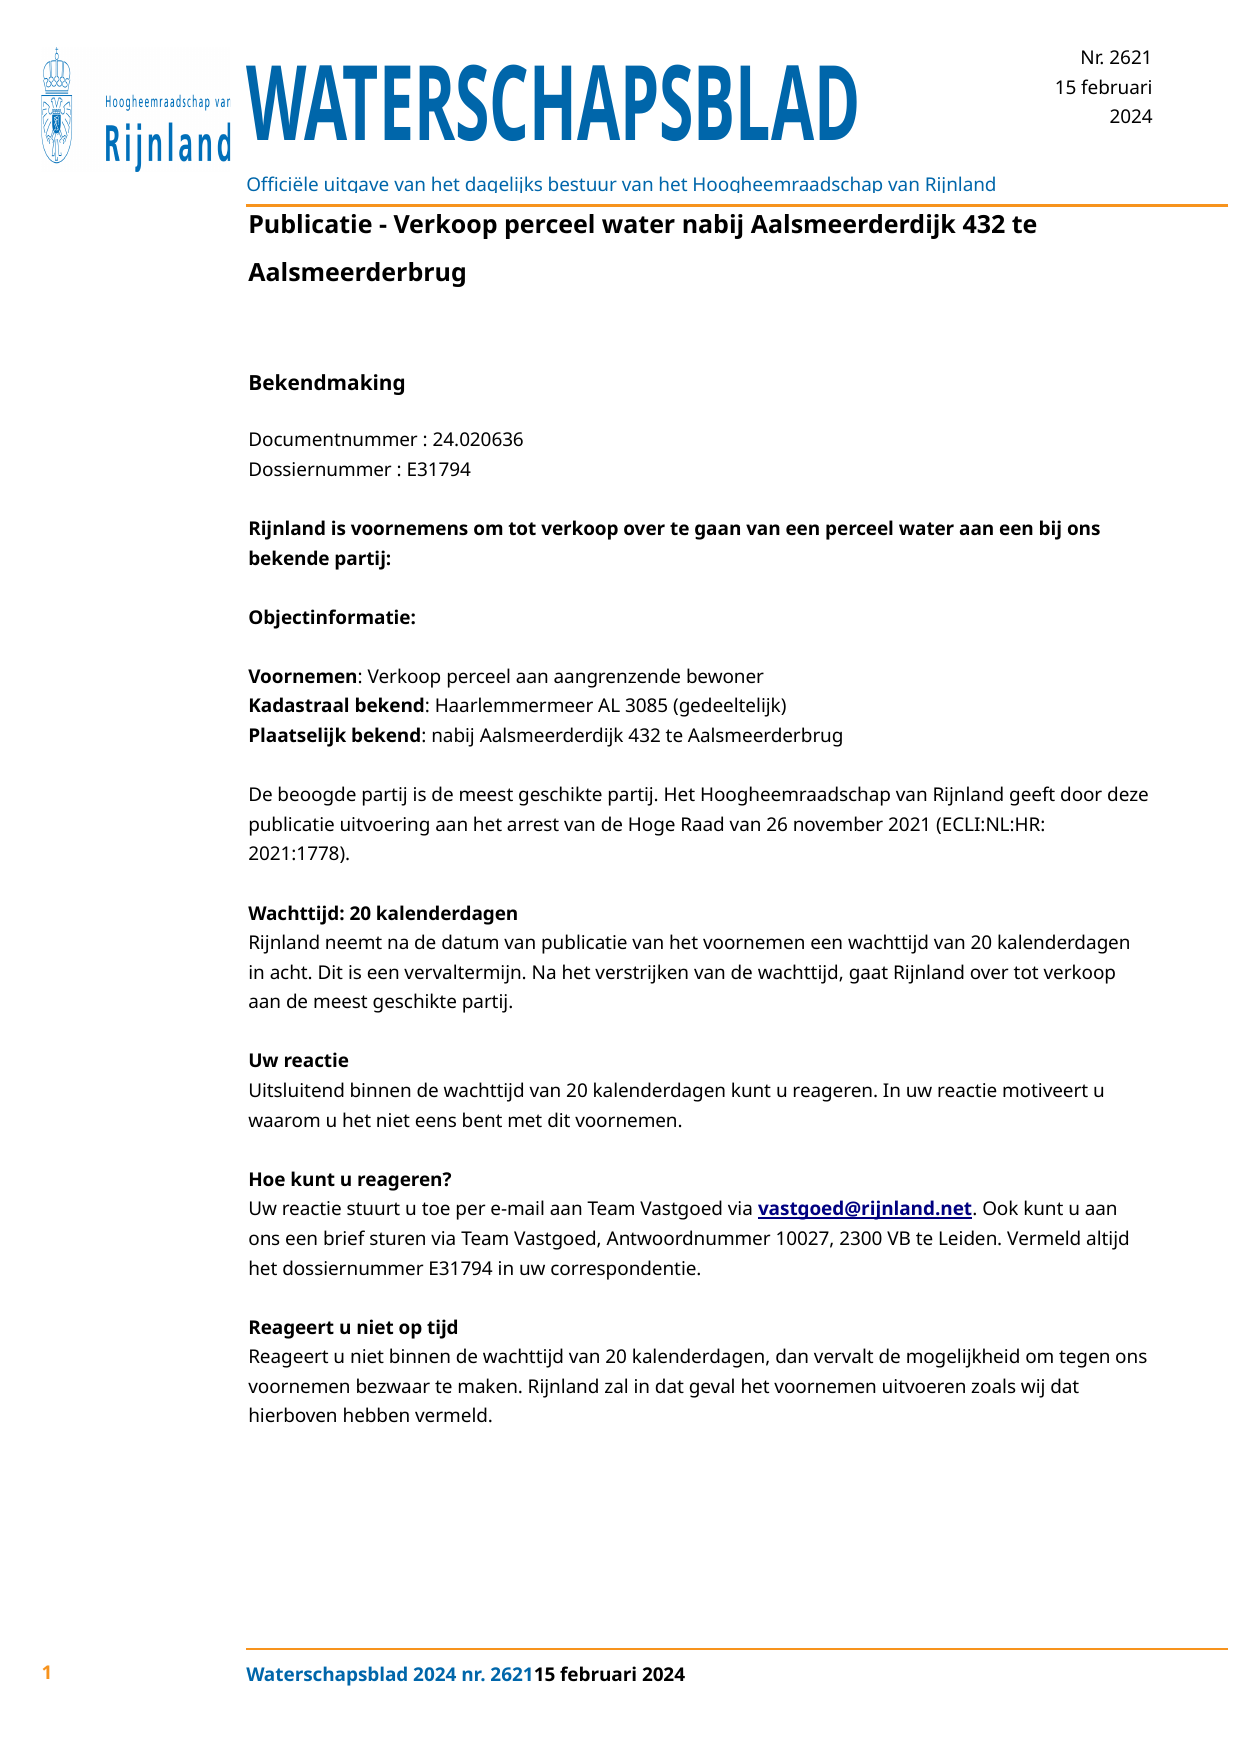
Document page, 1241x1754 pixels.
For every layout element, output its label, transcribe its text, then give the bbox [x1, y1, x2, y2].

text Documentnummer : 24.020636 [248, 426, 1152, 452]
text Objectinformatie: [248, 604, 1152, 629]
text Dossiernummer : E31794 [248, 456, 1152, 482]
text Reageert u niet op tijd [248, 1314, 1152, 1339]
text Voornemen: Verkoop perceel aan aangrenzende bewoner [248, 663, 1152, 689]
text Uw reactie [248, 1048, 1152, 1073]
text Plaatselijk bekend: nabij Aalsmeerderdijk 432 te Aalsmeerderbrug [248, 722, 1152, 748]
text Uw reactie stuurt u toe per e-mail aan Team Vastgoed via vastgoed@rijnland.net. Ook kunt u aan ons een brief sturen via Team Vastgoed, Antwoordnummer 10027, 2300 VB te Leiden. Vermeld altijd het dossiernummer E31794 in uw correspondentie. [248, 1196, 1152, 1280]
text Publicatie - Verkoop perceel water nabij Aalsmeerderdijk 432 te Aalsmeerderbrug [248, 207, 1152, 288]
picture [41, 47, 231, 172]
text Uitsluitend binnen de wachttijd van 20 kalenderdagen kunt u reageren. In uw reactie motiveert u waarom u het niet eens bent met dit voornemen. [248, 1077, 1152, 1132]
text De beoogde partij is de meest geschikte partij. Het Hoogheemraadschap van Rijnland geeft door deze publicatie uitvoering aan het arrest van de Hoge Raad van 26 november 2021 (ECLI:NL:HR: 2021:1778). [248, 781, 1152, 866]
text Wachttijd: 20 kalenderdagen [248, 900, 1152, 925]
text Bekendmaking [248, 368, 1152, 397]
text Rijnland is voornemens om tot verkoop over te gaan van een perceel water aan een bij ons bekende partij: [248, 515, 1152, 570]
text Kadastraal bekend: Haarlemmermeer AL 3085 (gedeeltelijk) [248, 693, 1152, 718]
text Rijnland neemt na de datum van publicatie van het voornemen een wachttijd van 20 kalenderdagen in acht. Dit is een vervaltermijn. Na het verstrijken van de wachttijd, gaat Rijnland over tot verkoop aan de meest geschikte partij. [248, 929, 1152, 1014]
text Reageert u niet binnen de wachttijd van 20 kalenderdagen, dan vervalt de mogelijkheid om tegen ons voornemen bezwaar te maken. Rijnland zal in dat geval het voornemen uitvoeren zoals wij dat hierboven hebben vermeld. [248, 1343, 1152, 1428]
text Hoe kunt u reageren? [248, 1166, 1152, 1192]
